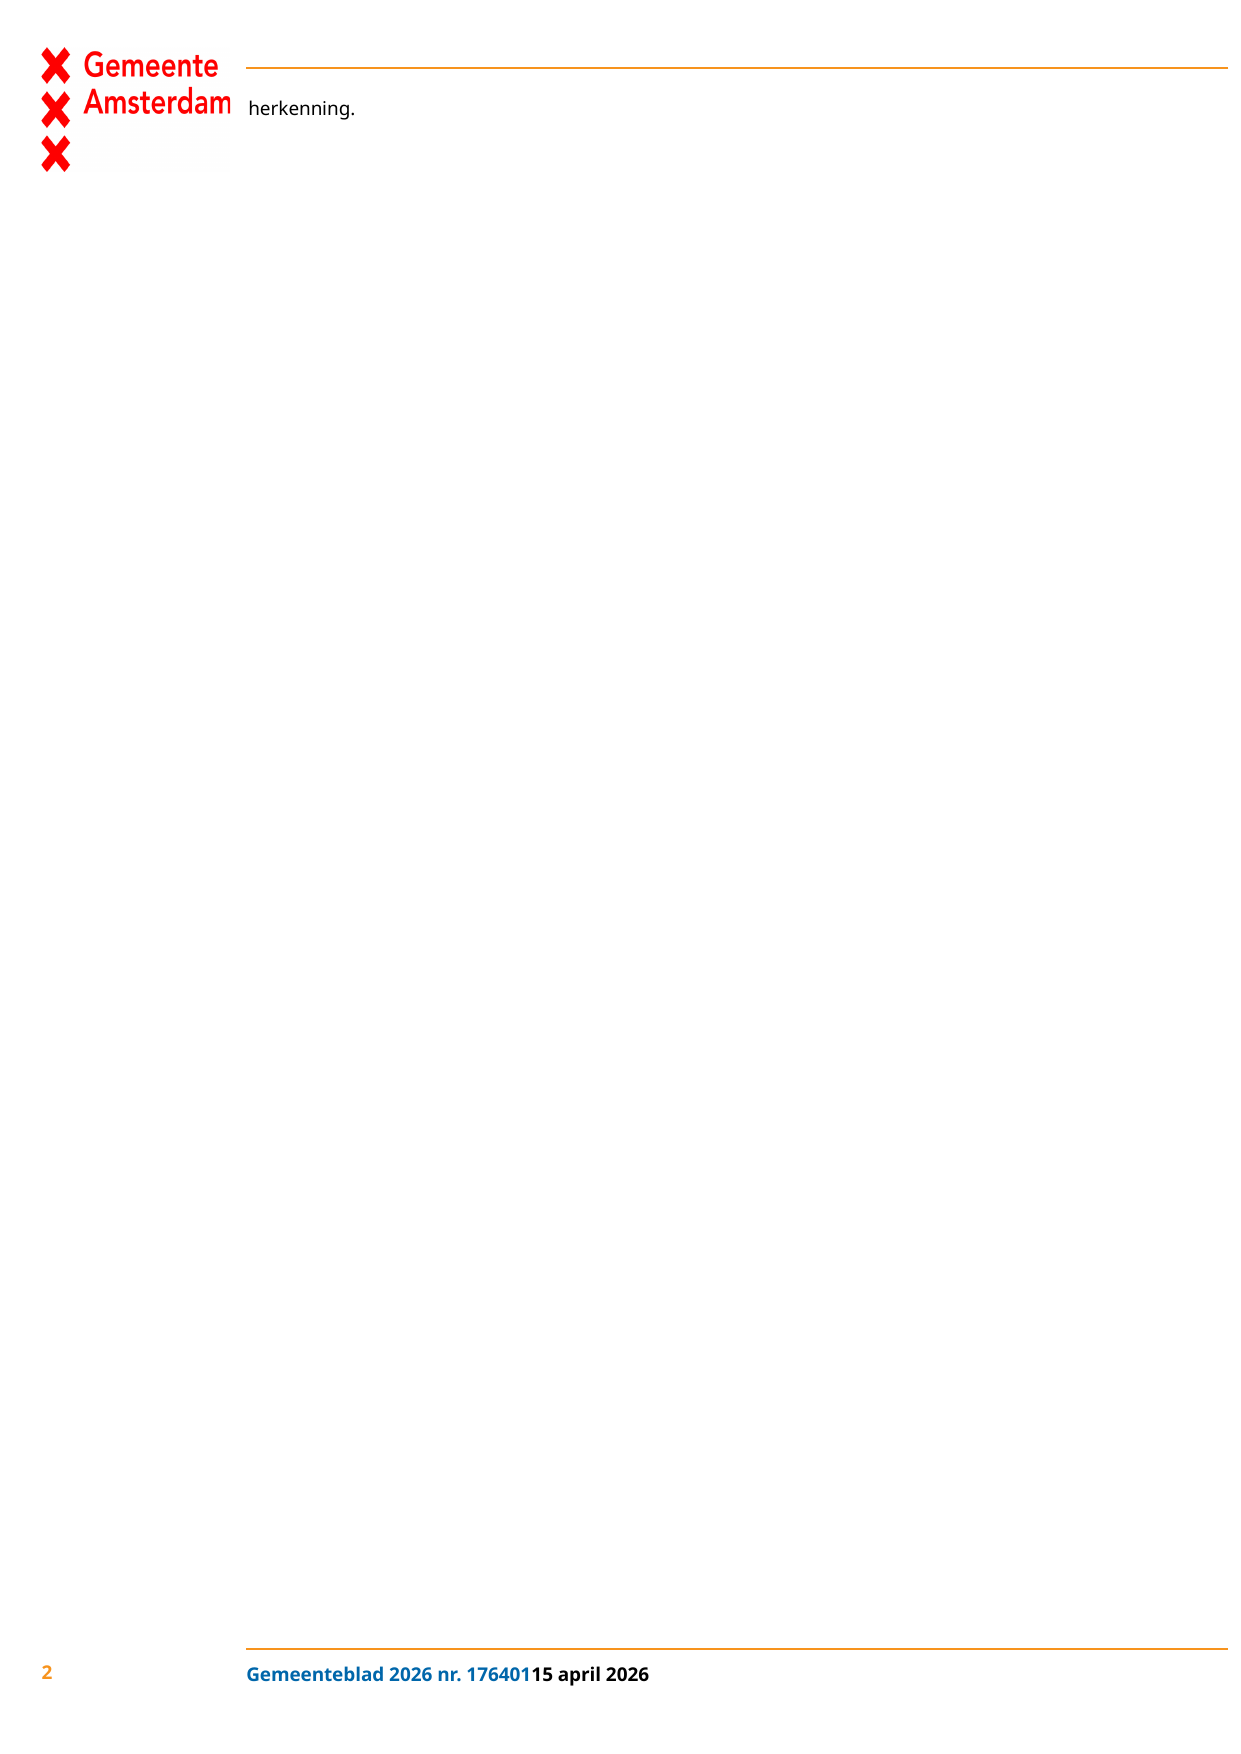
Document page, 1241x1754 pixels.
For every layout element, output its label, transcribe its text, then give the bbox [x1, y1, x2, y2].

picture [41, 47, 231, 172]
text herkenning. [248, 95, 1152, 121]
